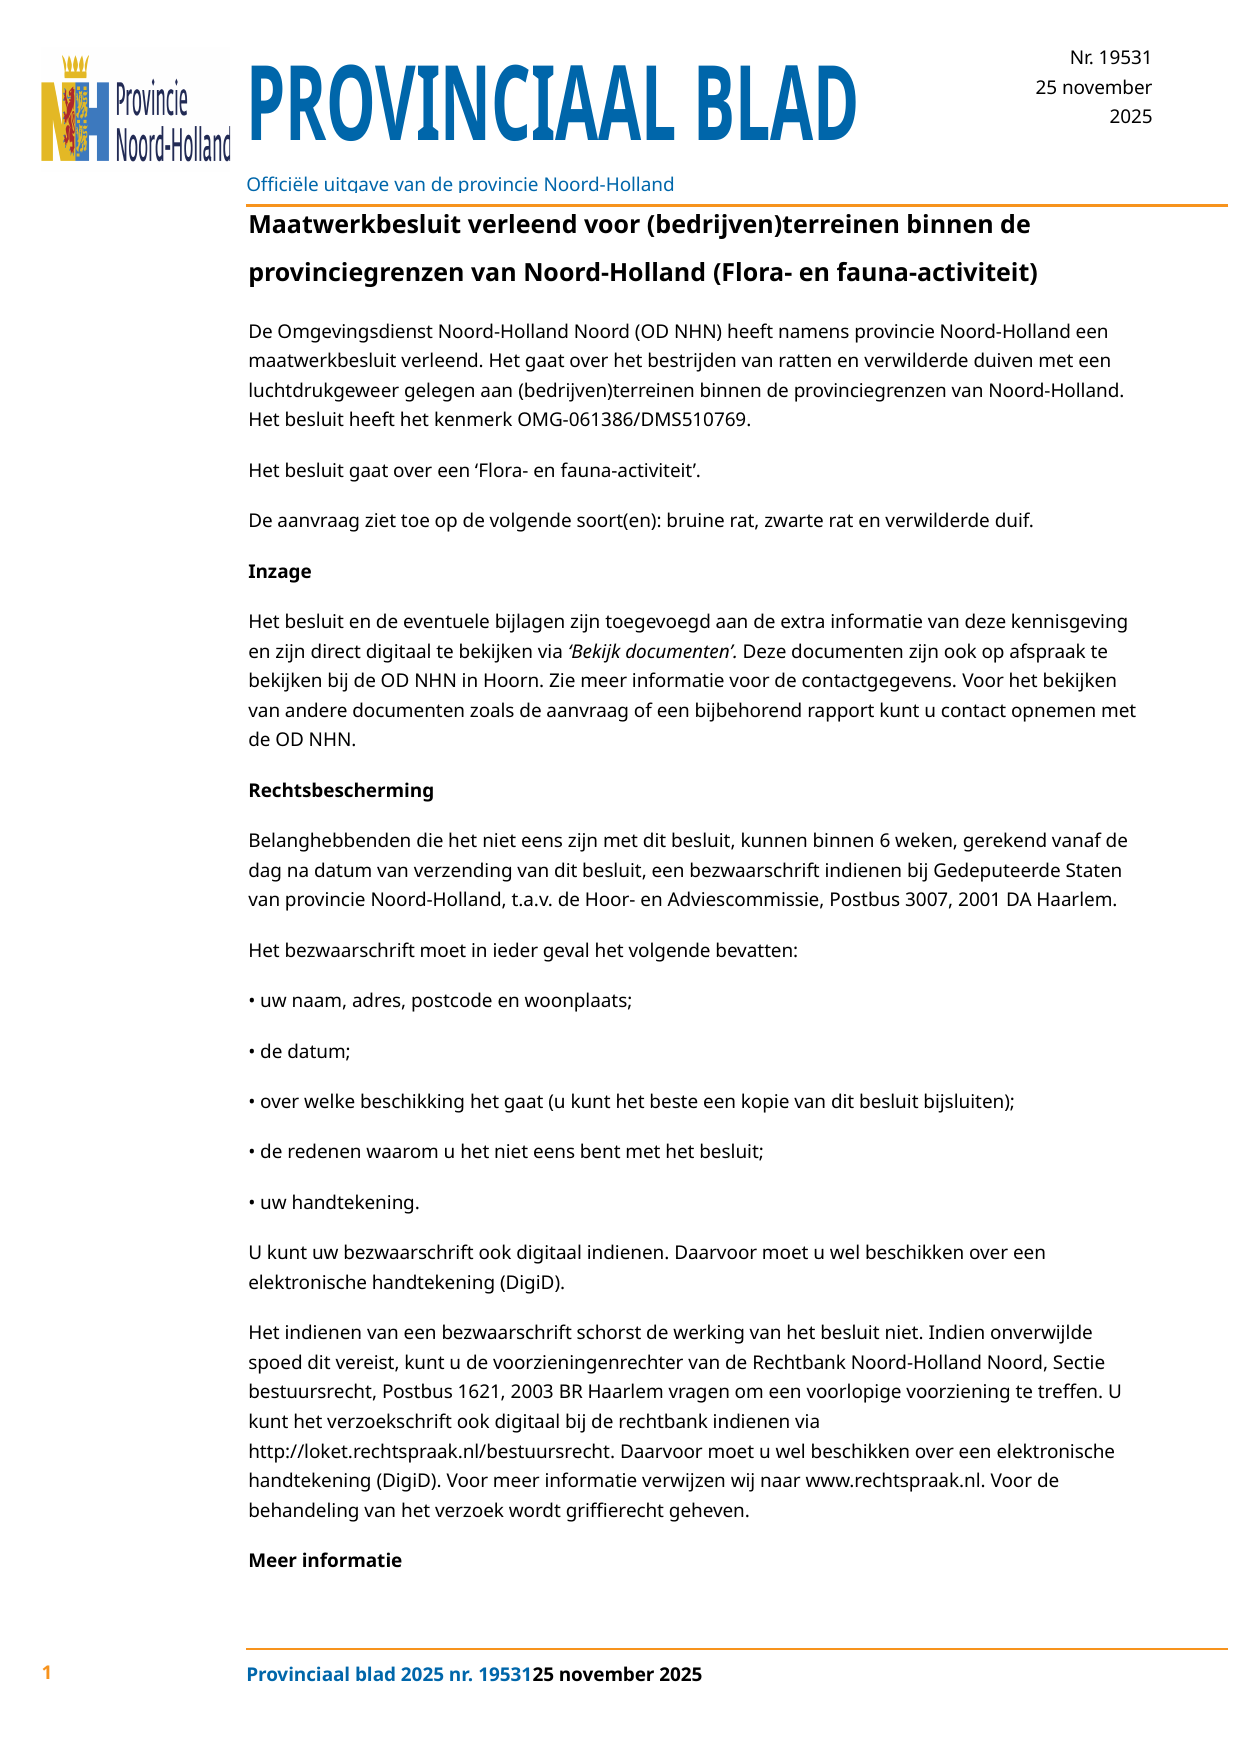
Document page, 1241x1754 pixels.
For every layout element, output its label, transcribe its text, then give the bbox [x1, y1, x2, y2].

text Het besluit gaat over een ‘Flora- en fauna-activiteit’. [248, 457, 1152, 483]
text Het besluit en de eventuele bijlagen zijn toegevoegd aan de extra informatie van deze kennisgeving en zijn direct digitaal te bekijken via ‘Bekijk documenten’. Deze documenten zijn ook op afspraak te bekijken bij de OD NHN in Hoorn. Zie meer informatie voor de contactgegevens. Voor het bekijken van andere documenten zoals de aanvraag of een bijbehorend rapport kunt u contact opnemen met de OD NHN. [248, 608, 1152, 752]
text Meer informatie [248, 1547, 1152, 1573]
text • uw handtekening. [248, 1189, 1152, 1215]
text Het bezwaarschrift moet in ieder geval het volgende bevatten: [248, 937, 1152, 963]
picture [41, 47, 231, 172]
text • de datum; [248, 1038, 1152, 1064]
text U kunt uw bezwaarschrift ook digitaal indienen. Daarvoor moet u wel beschikken over een elektronische handtekening (DigiD). [248, 1239, 1152, 1295]
text Inzage [248, 558, 1152, 584]
text De Omgevingsdienst Noord-Holland Noord (OD NHN) heeft namens provincie Noord-Holland een maatwerkbesluit verleend. Het gaat over het bestrijden van ratten en verwilderde duiven met een luchtdrukgeweer gelegen aan (bedrijven)terreinen binnen de provinciegrenzen van Noord-Holland. Het besluit heeft het kenmerk OMG-061386/DMS510769. [248, 318, 1152, 432]
text Rechtsbescherming [248, 777, 1152, 803]
text De aanvraag ziet toe op de volgende soort(en): bruine rat, zwarte rat en verwilderde duif. [248, 507, 1152, 533]
text Maatwerkbesluit verleend voor (bedrijven)terreinen binnen de provinciegrenzen van Noord-Holland (Flora- en fauna-activiteit) [248, 207, 1152, 288]
text Het indienen van een bezwaarschrift schorst de werking van het besluit niet. Indien onverwijlde spoed dit vereist, kunt u de voorzieningenrechter van de Rechtbank Noord-Holland Noord, Sectie bestuursrecht, Postbus 1621, 2003 BR Haarlem vragen om een voorlopige voorziening te treffen. U kunt het verzoekschrift ook digitaal bij de rechtbank indienen via http://loket.rechtspraak.nl/bestuursrecht. Daarvoor moet u wel beschikken over een elektronische handtekening (DigiD). Voor meer informatie verwijzen wij naar www.rechtspraak.nl. Voor de behandeling van het verzoek wordt griffierecht geheven. [248, 1319, 1152, 1523]
text • de redenen waarom u het niet eens bent met het besluit; [248, 1139, 1152, 1164]
text Belanghebbenden die het niet eens zijn met dit besluit, kunnen binnen 6 weken, gerekend vanaf de dag na datum van verzending van dit besluit, een bezwaarschrift indienen bij Gedeputeerde Staten van provincie Noord-Holland, t.a.v. de Hoor- en Adviescommissie, Postbus 3007, 2001 DA Haarlem. [248, 827, 1152, 912]
text • uw naam, adres, postcode en woonplaats; [248, 987, 1152, 1013]
text • over welke beschikking het gaat (u kunt het beste een kopie van dit besluit bijsluiten); [248, 1088, 1152, 1114]
